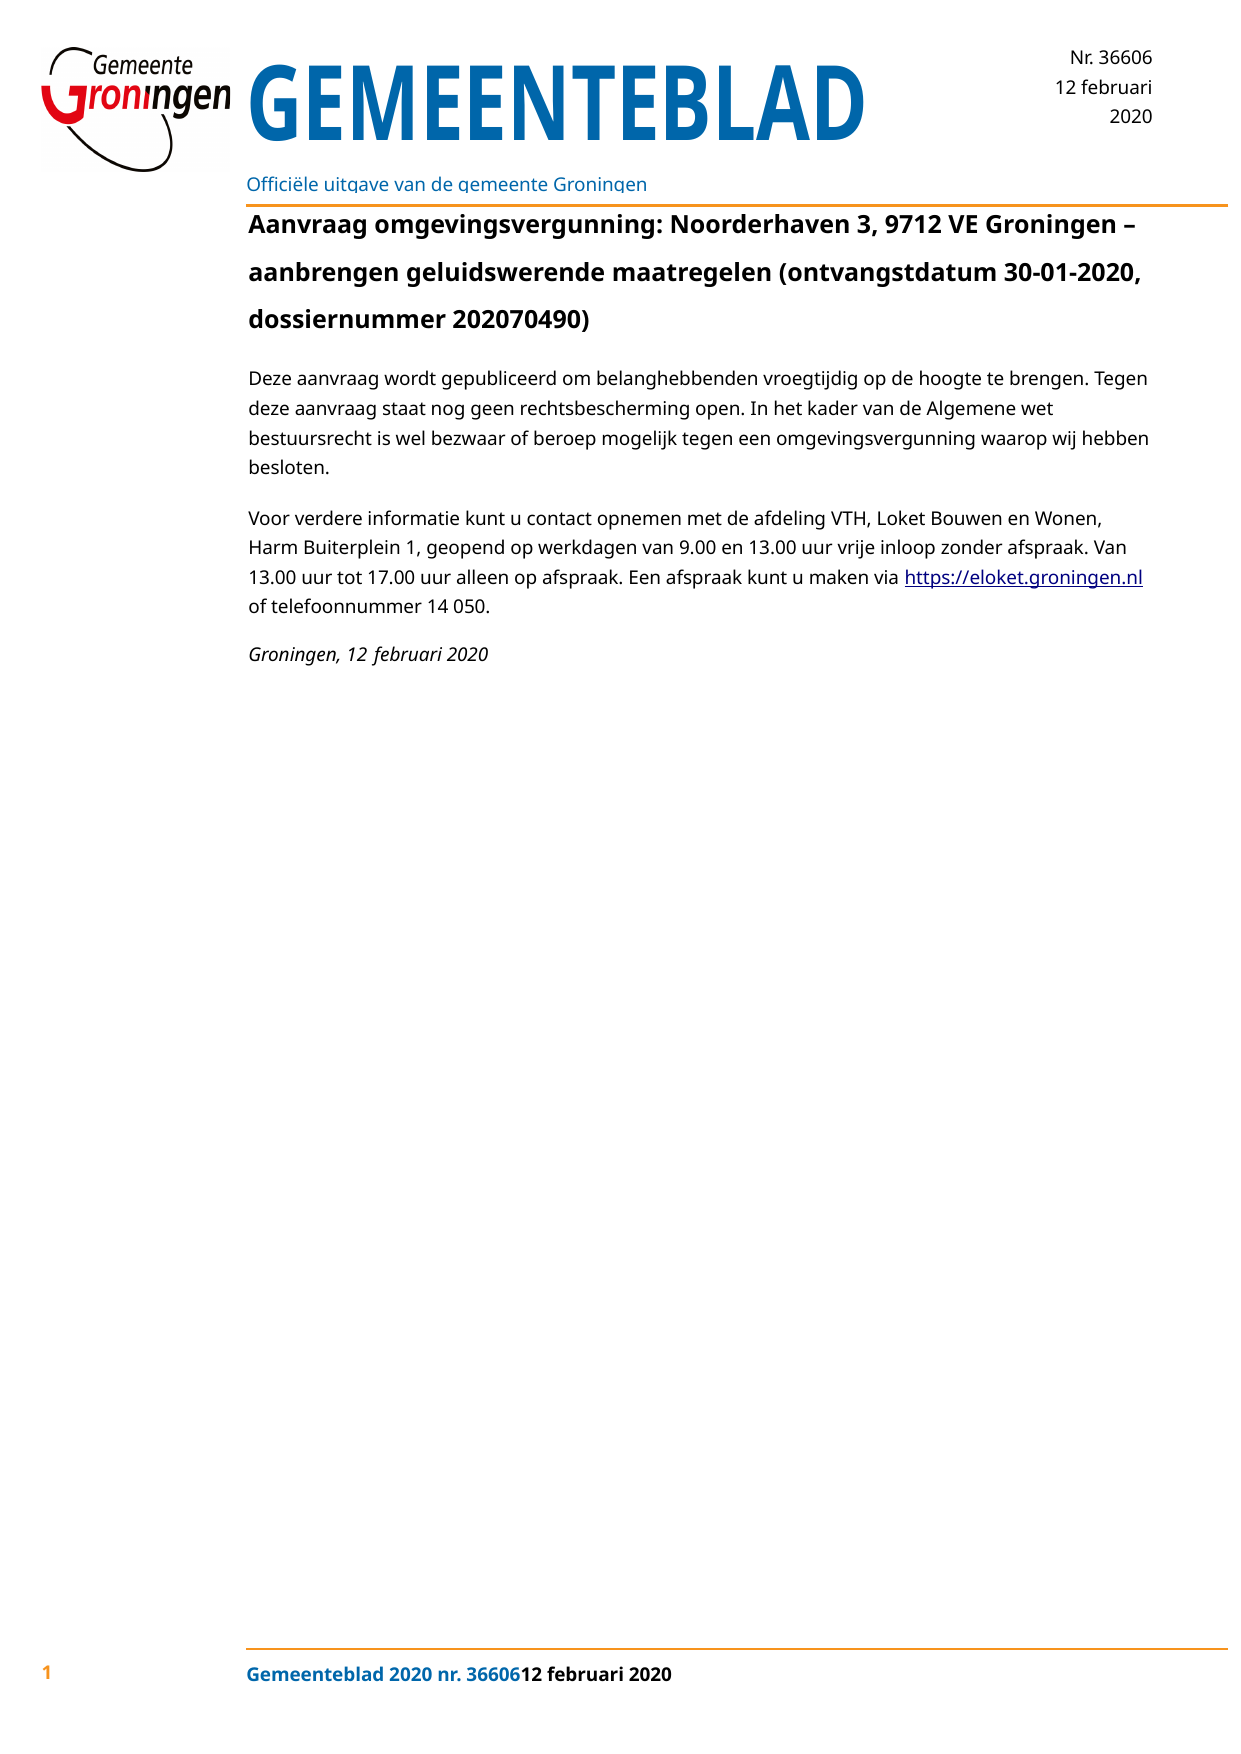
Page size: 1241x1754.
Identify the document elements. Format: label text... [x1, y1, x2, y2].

text Deze aanvraag wordt gepubliceerd om belanghebbenden vroegtijdig op de hoogte te brengen. Tegen deze aanvraag staat nog geen rechtsbescherming open. In het kader van de Algemene wet bestuursrecht is wel bezwaar of beroep mogelijk tegen een omgevingsvergunning waarop wij hebben besloten. [248, 366, 1152, 480]
text Voor verdere informatie kunt u contact opnemen met de afdeling VTH, Loket Bouwen en Wonen, Harm Buiterplein 1, geopend op werkdagen van 9.00 en 13.00 uur vrije inloop zonder afspraak. Van 13.00 uur tot 17.00 uur alleen op afspraak. Een afspraak kunt u maken via https://eloket.groningen.nl of telefoonnummer 14 050. [248, 505, 1152, 619]
picture [41, 47, 231, 172]
text Aanvraag omgevingsvergunning: Noorderhaven 3, 9712 VE Groningen – aanbrengen geluidswerende maatregelen (ontvangstdatum 30-01-2020, dossiernummer 202070490) [248, 207, 1152, 336]
text Groningen, 12 februari 2020 [248, 641, 1152, 667]
